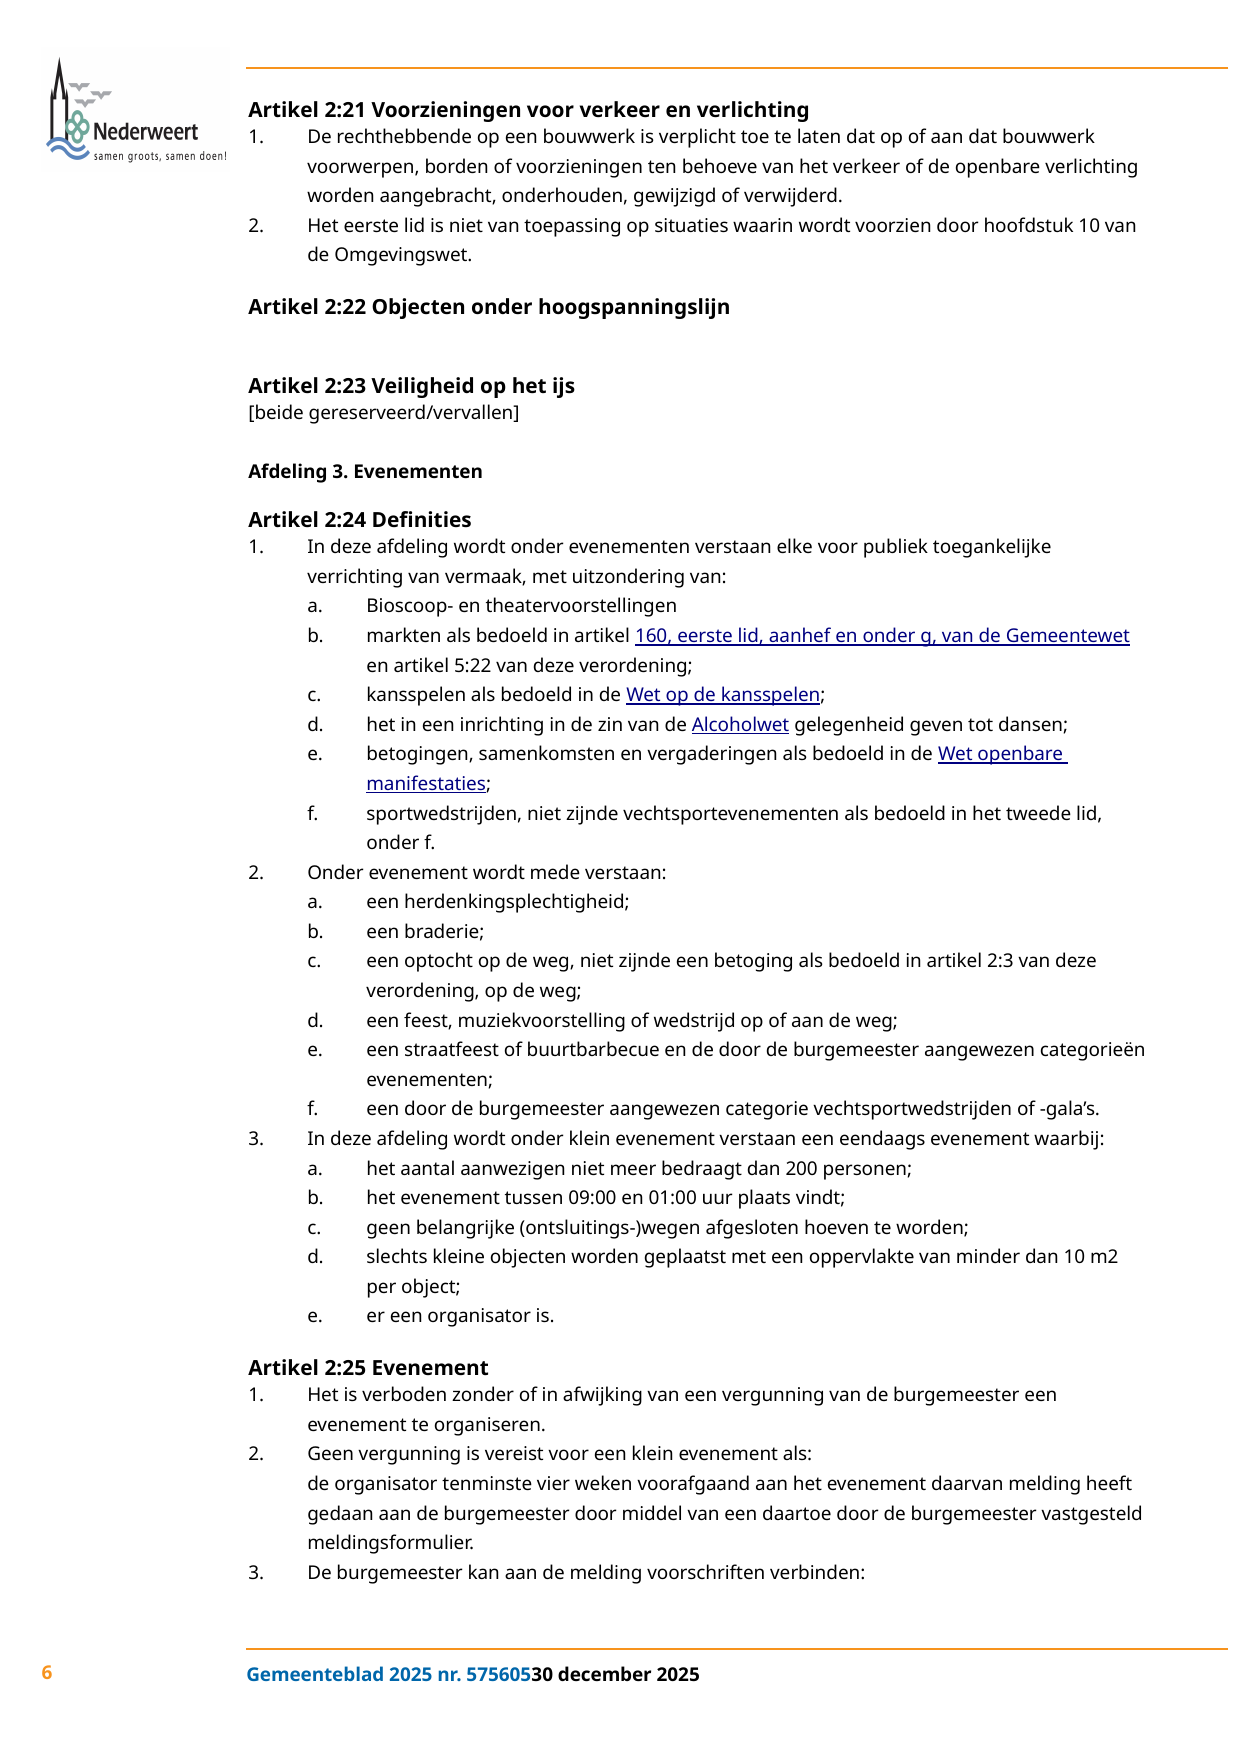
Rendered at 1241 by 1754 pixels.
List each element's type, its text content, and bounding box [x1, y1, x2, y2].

text Artikel 2:21 Voorzieningen voor verkeer en verlichting [248, 95, 1152, 123]
list een door de burgemeester aangewezen categorie vechtsportwedstrijden of -gala’s. [307, 1096, 1152, 1121]
list Het eerste lid is niet van toepassing op situaties waarin wordt voorzien door hoofdstuk 10 van de Omgevingswet. [248, 212, 1152, 267]
list Onder evenement wordt mede verstaan: [248, 859, 1152, 884]
text Artikel 2:25 Evenement [248, 1353, 1152, 1381]
list het in een inrichting in de zin van de Alcoholwet gelegenheid geven tot dansen; [307, 711, 1152, 737]
list markten als bedoeld in artikel 160, eerste lid, aanhef en onder g, van de Gemeentewet en artikel 5:22 van deze verordening; [307, 622, 1152, 677]
list de organisator tenminste vier weken voorafgaand aan het evenement daarvan melding heeft gedaan aan de burgemeester door middel van een daartoe door de burgemeester vastgesteld meldingsformulier. [248, 1470, 1152, 1555]
list er een organisator is. [307, 1303, 1152, 1328]
list betogingen, samenkomsten en vergaderingen als bedoeld in de Wet openbare manifestaties; [307, 741, 1152, 796]
list Geen vergunning is vereist voor een klein evenement als: [248, 1441, 1152, 1466]
list slechts kleine objecten worden geplaatst met een oppervlakte van minder dan 10 m2 per object; [307, 1243, 1152, 1299]
list een braderie; [307, 918, 1152, 944]
list kansspelen als bedoeld in de Wet op de kansspelen; [307, 681, 1152, 707]
list Bioscoop- en theatervoorstellingen [307, 593, 1152, 618]
list een feest, muziekvoorstelling of wedstrijd op of aan de weg; [307, 1007, 1152, 1032]
list het evenement tussen 09:00 en 01:00 uur plaats vindt; [307, 1184, 1152, 1210]
list In deze afdeling wordt onder evenementen verstaan elke voor publiek toegankelijke verrichting van vermaak, met uitzondering van: [248, 533, 1152, 589]
picture [41, 47, 231, 172]
text Artikel 2:22 Objecten onder hoogspanningslijn [248, 292, 1152, 320]
text Artikel 2:24 Definities [248, 505, 1152, 533]
list De rechthebbende op een bouwwerk is verplicht toe te laten dat op of aan dat bouwwerk voorwerpen, borden of voorzieningen ten behoeve van het verkeer of de openbare verlichting worden aangebracht, onderhouden, gewijzigd of verwijderd. [248, 123, 1152, 208]
list De burgemeester kan aan de melding voorschriften verbinden: [248, 1559, 1152, 1585]
text [beide gereserveerd/vervallen] [248, 399, 1152, 425]
list een straatfeest of buurtbarbecue en de door de burgemeester aangewezen categorieën evenementen; [307, 1036, 1152, 1092]
list sportwedstrijden, niet zijnde vechtsportevenementen als bedoeld in het tweede lid, onder f. [307, 800, 1152, 855]
list een optocht op de weg, niet zijnde een betoging als bedoeld in artikel 2:3 van deze verordening, op de weg; [307, 948, 1152, 1003]
list een herdenkingsplechtigheid; [307, 888, 1152, 914]
text Artikel 2:23 Veiligheid op het ijs [248, 371, 1152, 399]
list het aantal aanwezigen niet meer bedraagt dan 200 personen; [307, 1155, 1152, 1180]
text Afdeling 3. Evenementen [248, 458, 1152, 484]
list In deze afdeling wordt onder klein evenement verstaan een eendaags evenement waarbij: [248, 1125, 1152, 1151]
list geen belangrijke (ontsluitings-)wegen afgesloten hoeven te worden; [307, 1214, 1152, 1239]
list Het is verboden zonder of in afwijking van een vergunning van de burgemeester een evenement te organiseren. [248, 1381, 1152, 1437]
